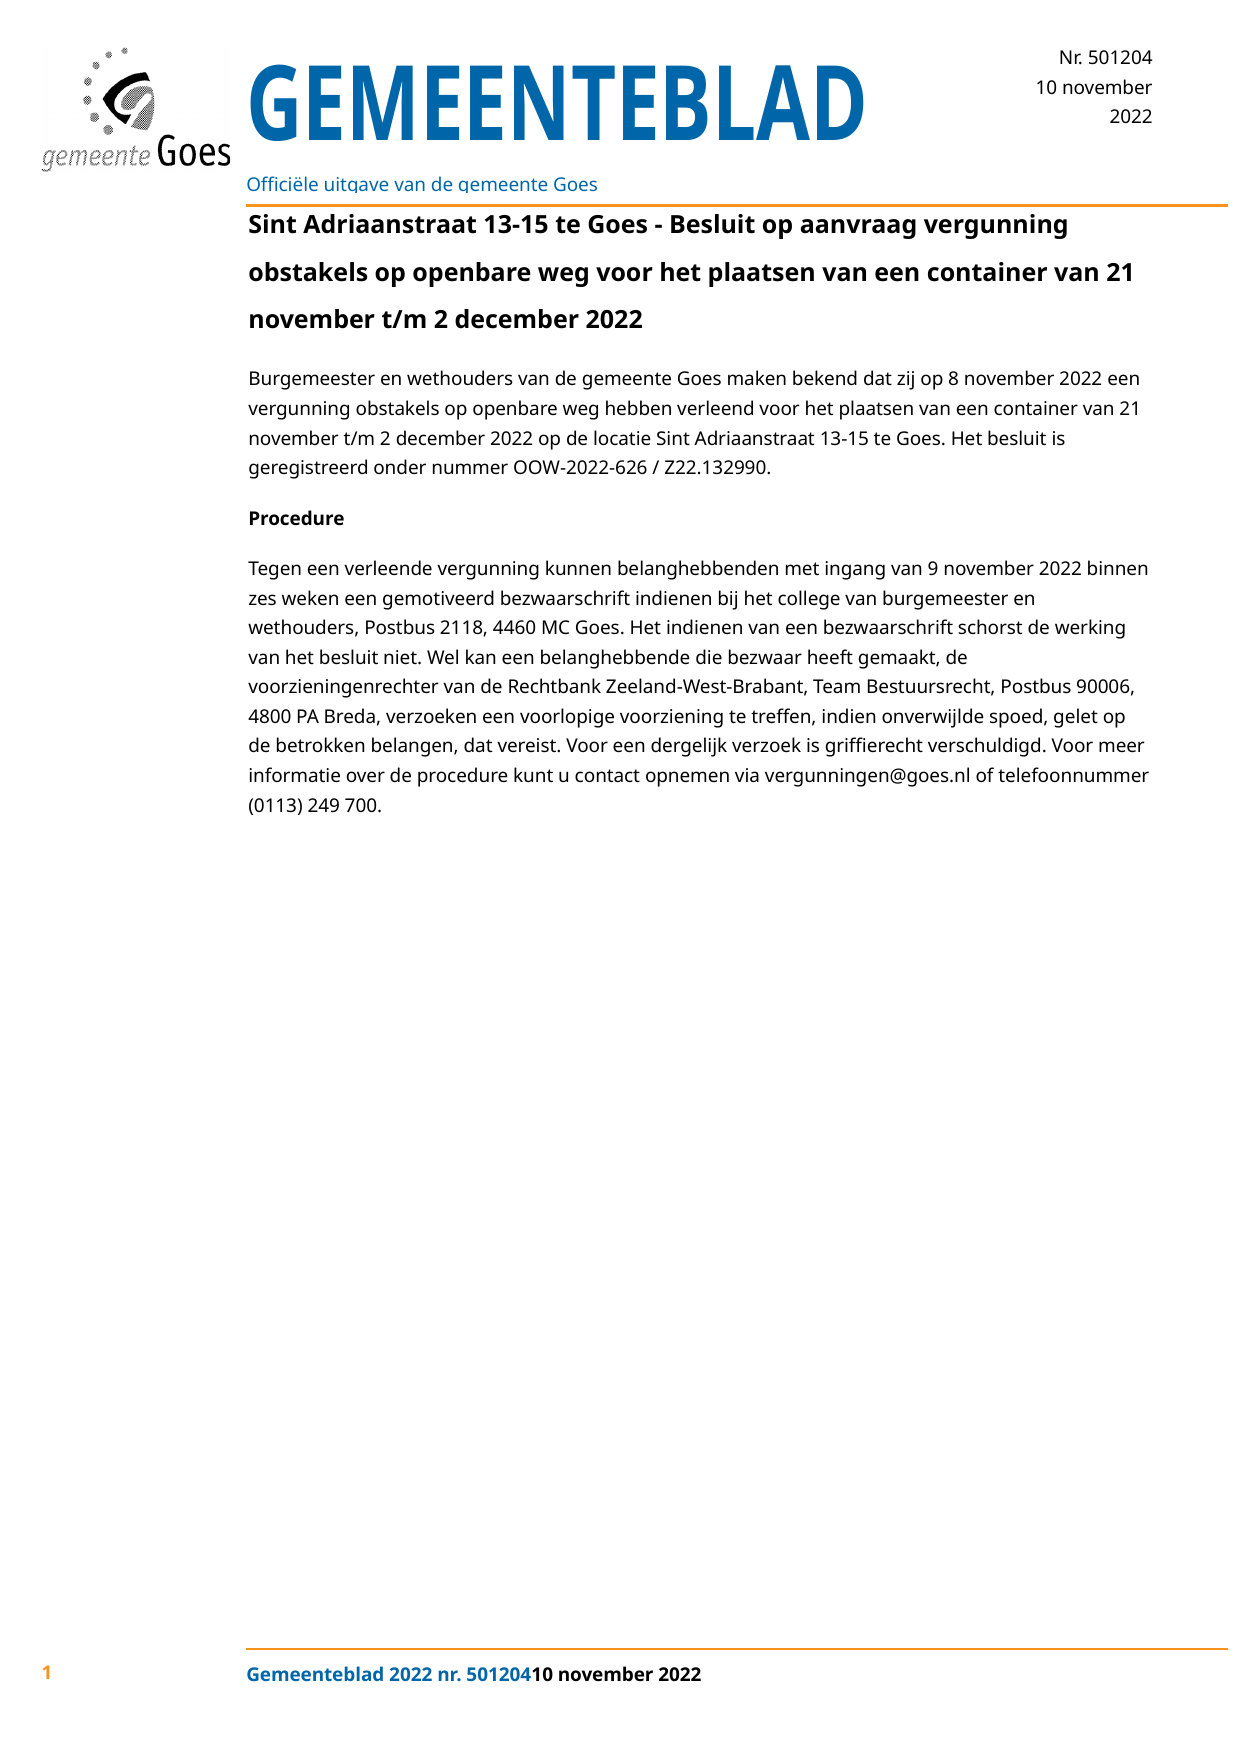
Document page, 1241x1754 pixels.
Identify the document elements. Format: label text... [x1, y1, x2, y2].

picture [41, 47, 231, 172]
text Burgemeester en wethouders van de gemeente Goes maken bekend dat zij op 8 november 2022 een vergunning obstakels op openbare weg hebben verleend voor het plaatsen van een container van 21 november t/m 2 december 2022 op de locatie Sint Adriaanstraat 13-15 te Goes. Het besluit is geregistreerd onder nummer OOW-2022-626 / Z22.132990. [248, 366, 1152, 480]
text Sint Adriaanstraat 13-15 te Goes - Besluit op aanvraag vergunning obstakels op openbare weg voor het plaatsen van een container van 21 november t/m 2 december 2022 [248, 207, 1152, 336]
text Tegen een verleende vergunning kunnen belanghebbenden met ingang van 9 november 2022 binnen zes weken een gemotiveerd bezwaarschrift indienen bij het college van burgemeester en wethouders, Postbus 2118, 4460 MC Goes. Het indienen van een bezwaarschrift schorst de werking van het besluit niet. Wel kan een belanghebbende die bezwaar heeft gemaakt, de voorzieningenrechter van de Rechtbank Zeeland-West-Brabant, Team Bestuursrecht, Postbus 90006, 4800 PA Breda, verzoeken een voorlopige voorziening te treffen, indien onverwijlde spoed, gelet op de betrokken belangen, dat vereist. Voor een dergelijk verzoek is griffierecht verschuldigd. Voor meer informatie over de procedure kunt u contact opnemen via vergunningen@goes.nl of telefoonnummer (0113) 249 700. [248, 555, 1152, 817]
text Procedure [248, 505, 1152, 530]
